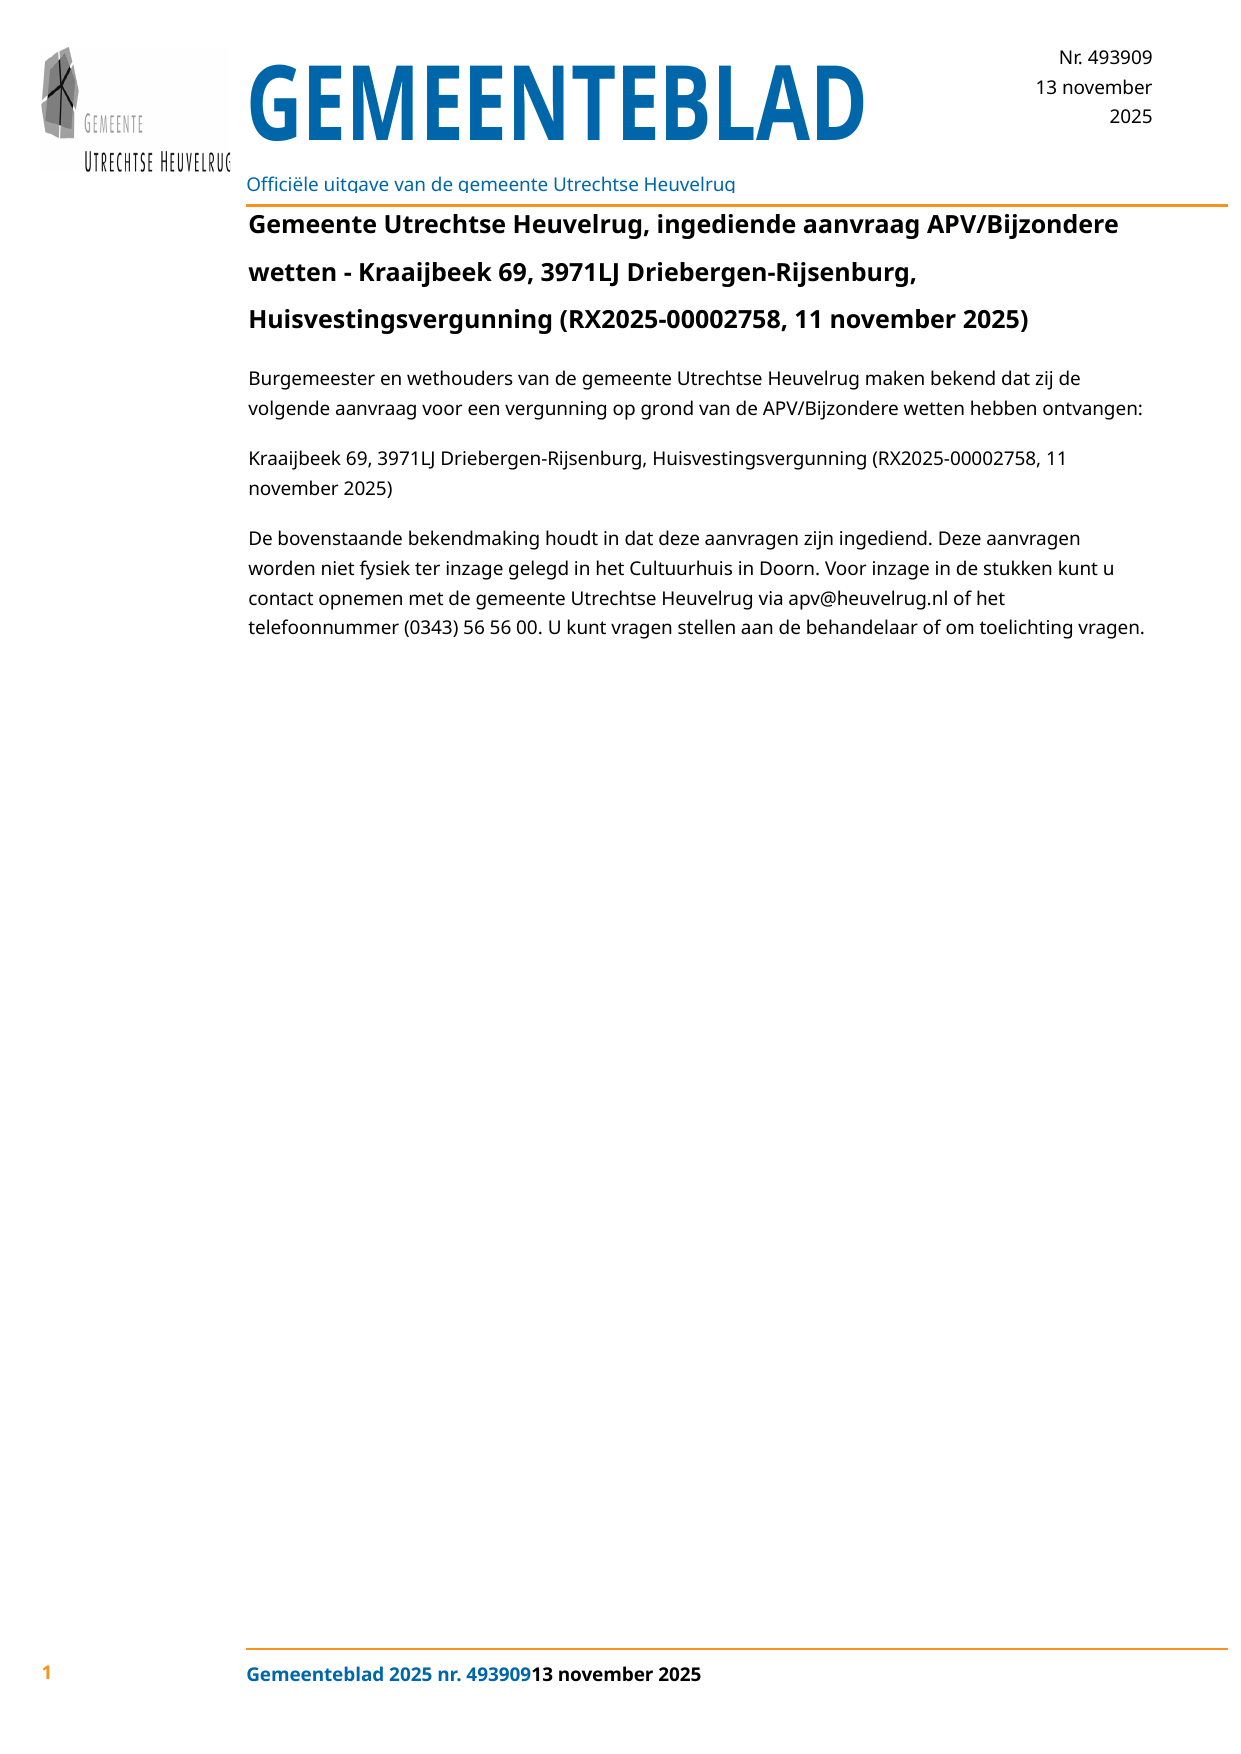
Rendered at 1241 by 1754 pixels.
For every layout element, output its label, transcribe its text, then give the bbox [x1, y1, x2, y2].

text Burgemeester en wethouders van de gemeente Utrechtse Heuvelrug maken bekend dat zij de volgende aanvraag voor een vergunning op grond van de APV/Bijzondere wetten hebben ontvangen: [248, 366, 1152, 421]
text Gemeente Utrechtse Heuvelrug, ingediende aanvraag APV/Bijzondere wetten - Kraaijbeek 69, 3971LJ Driebergen-Rijsenburg, Huisvestingsvergunning (RX2025-00002758, 11 november 2025) [248, 207, 1152, 336]
picture [41, 47, 231, 172]
text De bovenstaande bekendmaking houdt in dat deze aanvragen zijn ingediend. Deze aanvragen worden niet fysiek ter inzage gelegd in het Cultuurhuis in Doorn. Voor inzage in de stukken kunt u contact opnemen met de gemeente Utrechtse Heuvelrug via apv@heuvelrug.nl of het telefoonnummer (0343) 56 56 00. U kunt vragen stellen aan de behandelaar of om toelichting vragen. [248, 526, 1152, 640]
text Kraaijbeek 69, 3971LJ Driebergen-Rijsenburg, Huisvestingsvergunning (RX2025-00002758, 11 november 2025) [248, 446, 1152, 501]
